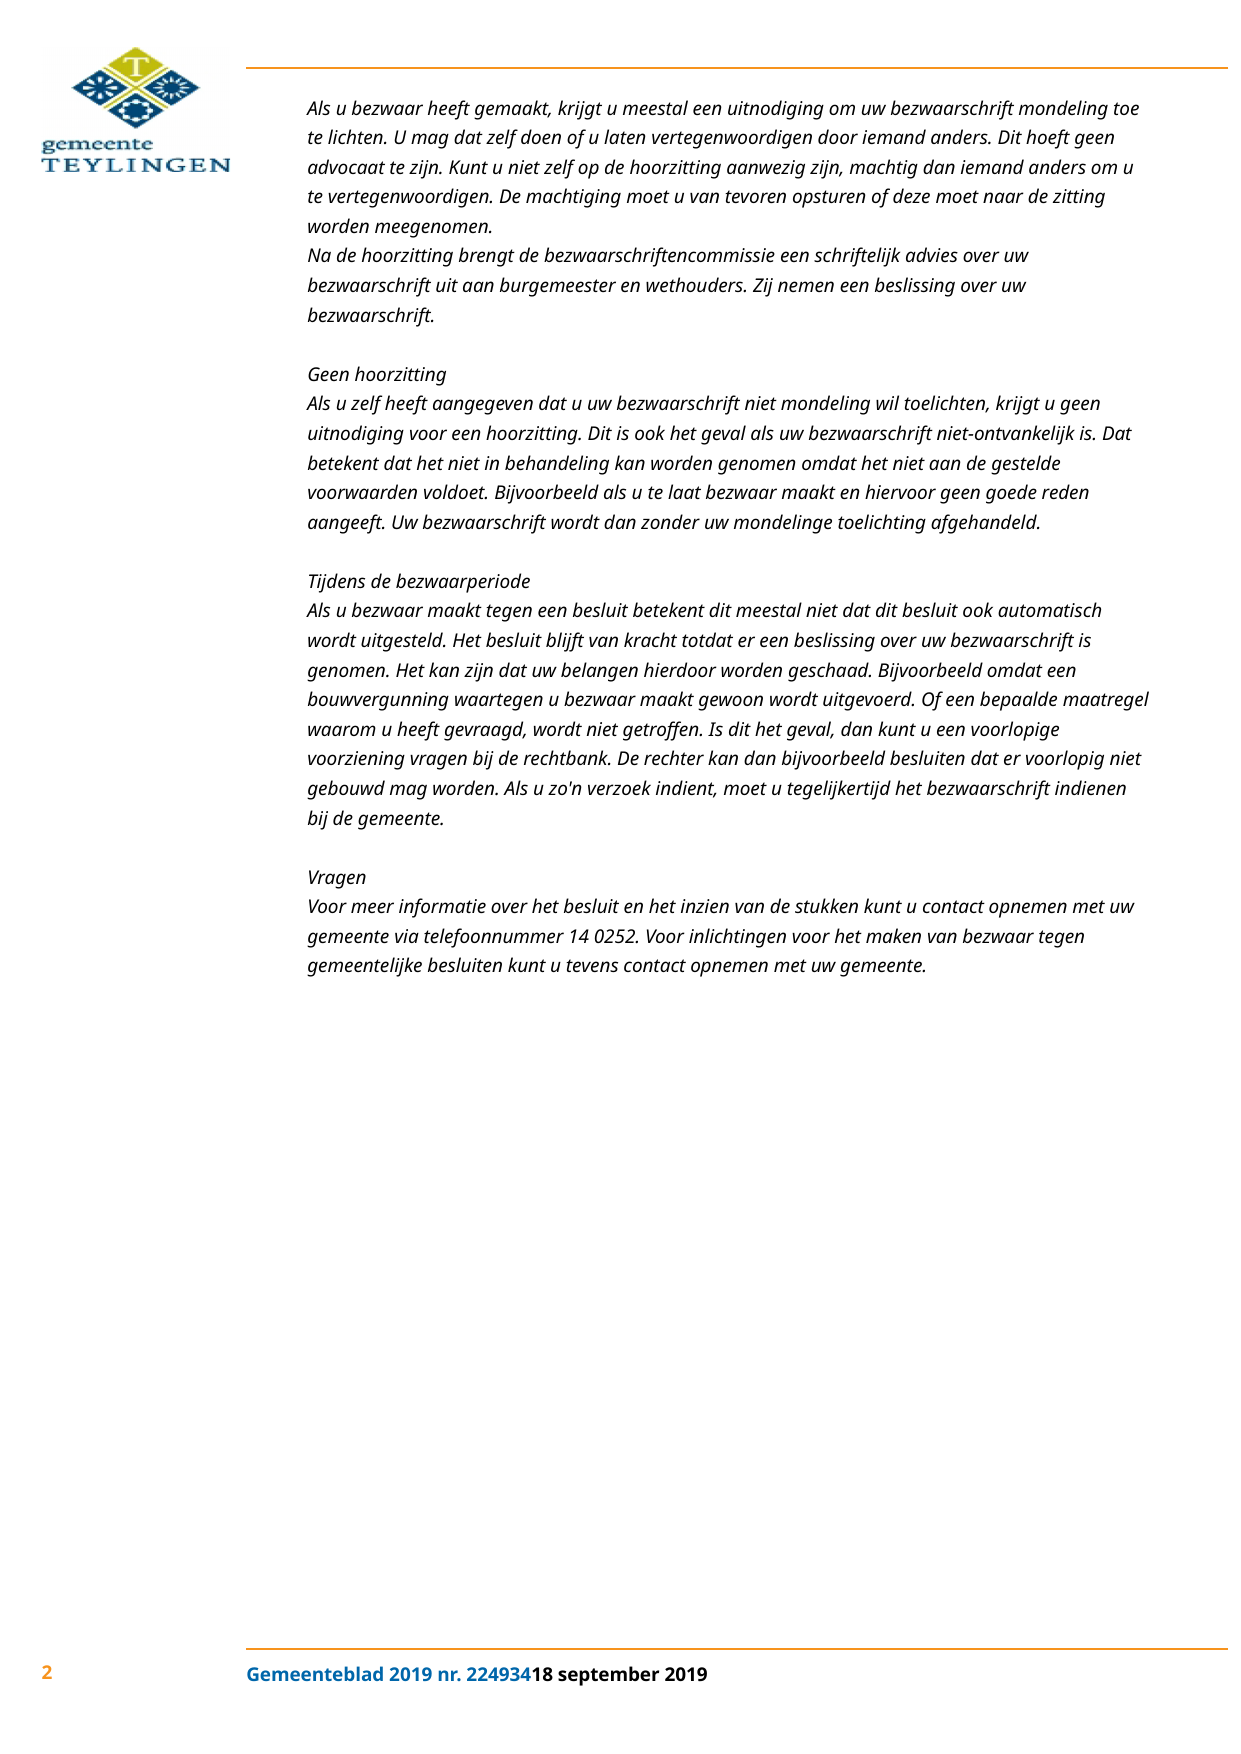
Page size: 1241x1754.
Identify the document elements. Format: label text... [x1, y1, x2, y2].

list Voor meer informatie over het besluit en het inzien van de stukken kunt u contact opnemen met uw gemeente via telefoonnummer 14 0252. Voor inlichtingen voor het maken van bezwaar tegen gemeentelijke besluiten kunt u tevens contact opnemen met uw gemeente. [248, 893, 1152, 978]
list Als u bezwaar heeft gemaakt, krijgt u meestal een uitnodiging om uw bezwaarschrift mondeling toe te lichten. U mag dat zelf doen of u laten vertegenwoordigen door iemand anders. Dit hoeft geen advocaat te zijn. Kunt u niet zelf op de hoorzitting aanwezig zijn, machtig dan iemand anders om u te vertegenwoordigen. De machtiging moet u van tevoren opsturen of deze moet naar de zitting worden meegenomen. [248, 95, 1152, 239]
list Vragen [248, 864, 1152, 890]
list Geen hoorzitting [248, 361, 1152, 387]
list Als u bezwaar maakt tegen een besluit betekent dit meestal niet dat dit besluit ook automatisch wordt uitgesteld. Het besluit blijft van kracht totdat er een beslissing over uw bezwaarschrift is genomen. Het kan zijn dat uw belangen hierdoor worden geschaad. Bijvoorbeeld omdat een bouwvergunning waartegen u bezwaar maakt gewoon wordt uitgevoerd. Of een bepaalde maatregel waarom u heeft gevraagd, wordt niet getroffen. Is dit het geval, dan kunt u een voorlopige voorziening vragen bij de rechtbank. De rechter kan dan bijvoorbeeld besluiten dat er voorlopig niet gebouwd mag worden. Als u zo'n verzoek indient, moet u tegelijkertijd het bezwaarschrift indienen bij de gemeente. [248, 598, 1152, 831]
list Na de hoorzitting brengt de bezwaarschriftencommissie een schriftelijk advies over uw bezwaarschrift uit aan burgemeester en wethouders. Zij nemen een beslissing over uw bezwaarschrift. [248, 243, 1152, 328]
picture [41, 47, 231, 172]
list Tijdens de bezwaarperiode [248, 568, 1152, 594]
list Als u zelf heeft aangegeven dat u uw bezwaarschrift niet mondeling wil toelichten, krijgt u geen uitnodiging voor een hoorzitting. Dit is ook het geval als uw bezwaarschrift niet-ontvankelijk is. Dat betekent dat het niet in behandeling kan worden genomen omdat het niet aan de gestelde voorwaarden voldoet. Bijvoorbeeld als u te laat bezwaar maakt en hiervoor geen goede reden aangeeft. Uw bezwaarschrift wordt dan zonder uw mondelinge toelichting afgehandeld. [248, 391, 1152, 535]
